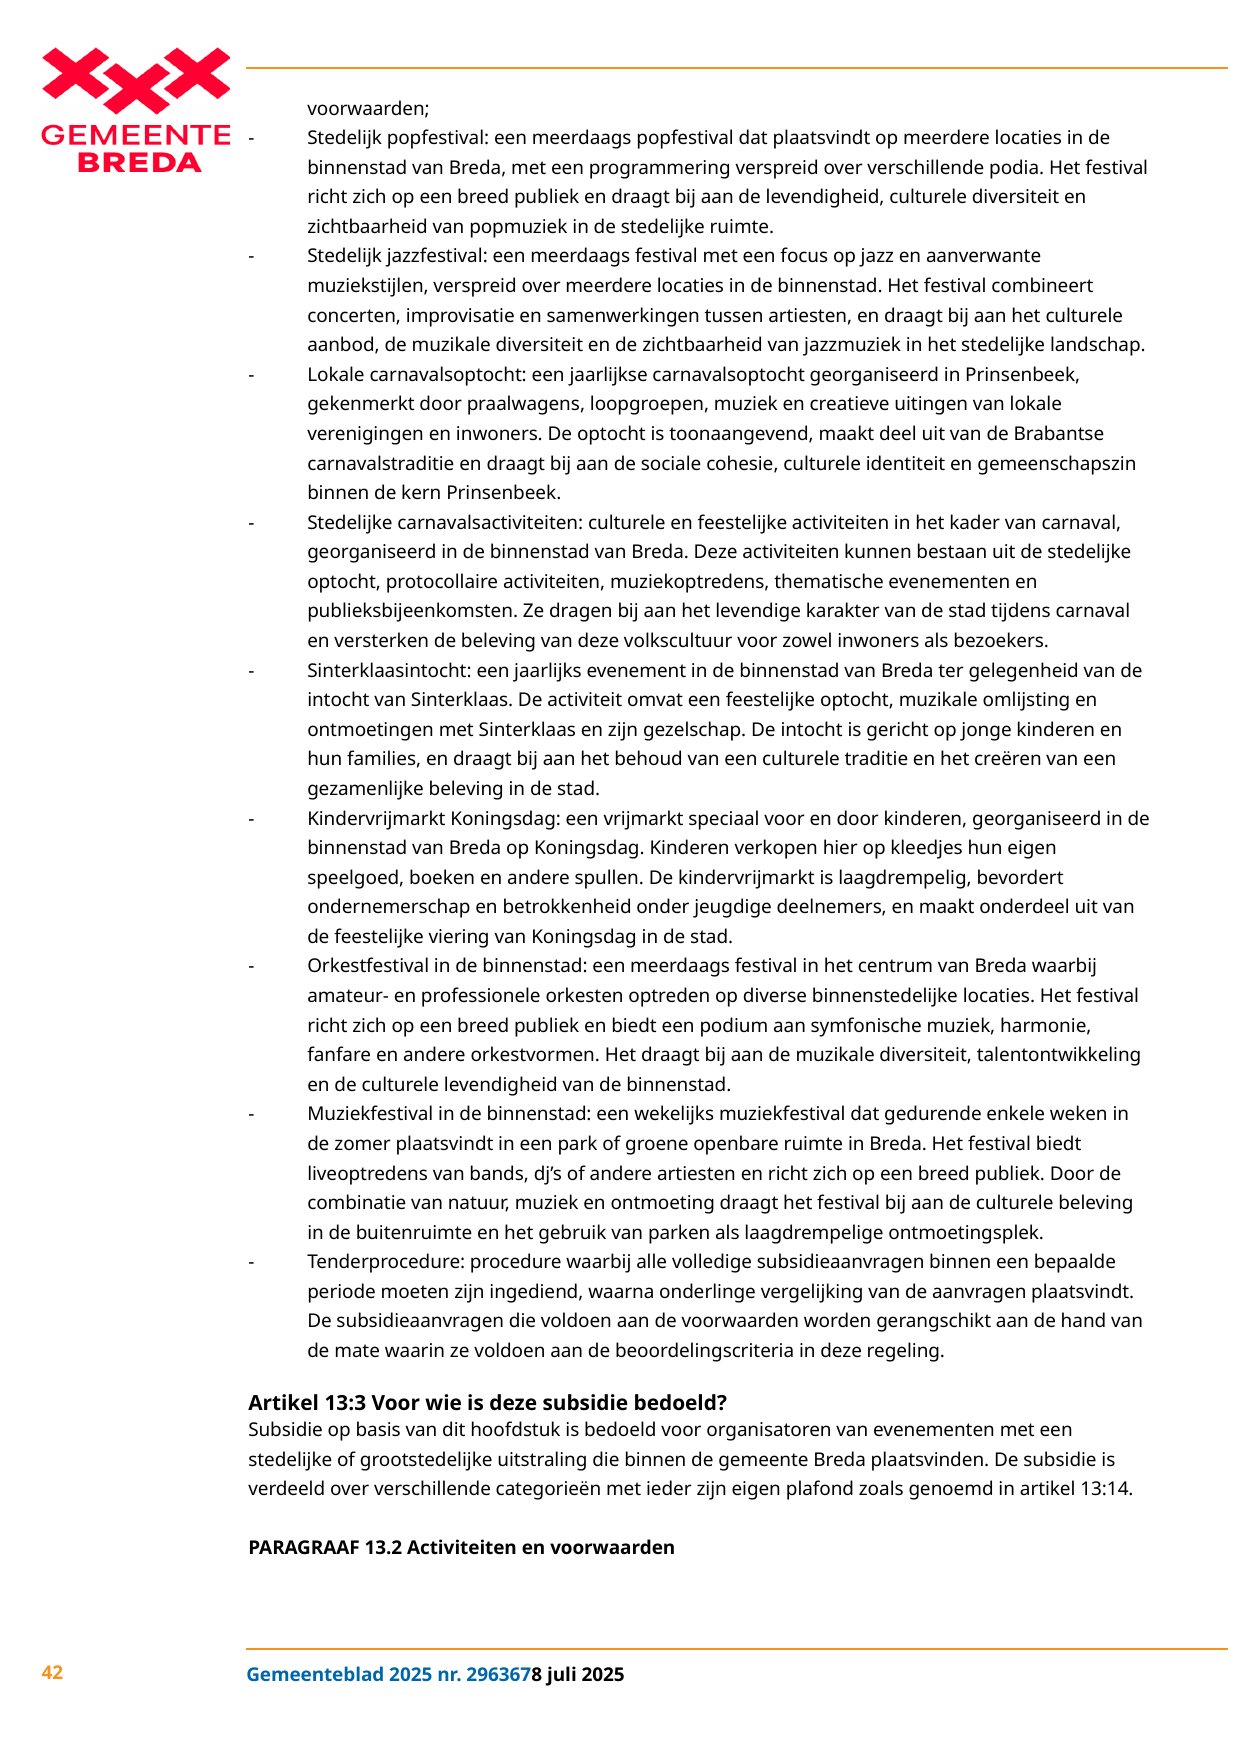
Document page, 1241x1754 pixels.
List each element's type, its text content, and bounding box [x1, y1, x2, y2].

list Muziekfestival in de binnenstad: een wekelijks muziekfestival dat gedurende enkele weken in de zomer plaatsvindt in een park of groene openbare ruimte in Breda. Het festival biedt liveoptredens van bands, dj’s of andere artiesten en richt zich op een breed publiek. Door de combinatie van natuur, muziek en ontmoeting draagt het festival bij aan de culturele beleving in de buitenruimte en het gebruik van parken als laagdrempelige ontmoetingsplek. [248, 1101, 1152, 1245]
list voorwaarden; [248, 95, 1152, 121]
list Stedelijk popfestival: een meerdaags popfestival dat plaatsvindt op meerdere locaties in de binnenstad van Breda, met een programmering verspreid over verschillende podia. Het festival richt zich op een breed publiek en draagt bij aan de levendigheid, culturele diversiteit en zichtbaarheid van popmuziek in de stedelijke ruimte. [248, 124, 1152, 239]
text Subsidie op basis van dit hoofdstuk is bedoeld voor organisatoren van evenementen met een stedelijke of grootstedelijke uitstraling die binnen de gemeente Breda plaatsvinden. De subsidie is verdeeld over verschillende categorieën met ieder zijn eigen plafond zoals genoemd in artikel 13:14. [248, 1416, 1152, 1501]
list Stedelijke carnavalsactiviteiten: culturele en feestelijke activiteiten in het kader van carnaval, georganiseerd in de binnenstad van Breda. Deze activiteiten kunnen bestaan uit de stedelijke optocht, protocollaire activiteiten, muziekoptredens, thematische evenementen en publieksbijeenkomsten. Ze dragen bij aan het levendige karakter van de stad tijdens carnaval en versterken de beleving van deze volkscultuur voor zowel inwoners als bezoekers. [248, 509, 1152, 653]
list Stedelijk jazzfestival: een meerdaags festival met een focus op jazz en aanverwante muziekstijlen, verspreid over meerdere locaties in de binnenstad. Het festival combineert concerten, improvisatie en samenwerkingen tussen artiesten, en draagt bij aan het culturele aanbod, de muzikale diversiteit en de zichtbaarheid van jazzmuziek in het stedelijke landschap. [248, 243, 1152, 357]
text Artikel 13:3 Voor wie is deze subsidie bedoeld? [248, 1388, 1152, 1416]
list Kindervrijmarkt Koningsdag: een vrijmarkt speciaal voor en door kinderen, georganiseerd in de binnenstad van Breda op Koningsdag. Kinderen verkopen hier op kleedjes hun eigen speelgoed, boeken en andere spullen. De kindervrijmarkt is laagdrempelig, bevordert ondernemerschap en betrokkenheid onder jeugdige deelnemers, en maakt onderdeel uit van de feestelijke viering van Koningsdag in de stad. [248, 805, 1152, 949]
list Tenderprocedure: procedure waarbij alle volledige subsidieaanvragen binnen een bepaalde periode moeten zijn ingediend, waarna onderlinge vergelijking van de aanvragen plaatsvindt. De subsidieaanvragen die voldoen aan de voorwaarden worden gerangschikt aan de hand van de mate waarin ze voldoen aan de beoordelingscriteria in deze regeling. [248, 1248, 1152, 1363]
text PARAGRAAF 13.2 Activiteiten en voorwaarden [248, 1534, 1152, 1560]
picture [41, 47, 231, 172]
list Sinterklaasintocht: een jaarlijks evenement in de binnenstad van Breda ter gelegenheid van de intocht van Sinterklaas. De activiteit omvat een feestelijke optocht, muzikale omlijsting en ontmoetingen met Sinterklaas en zijn gezelschap. De intocht is gericht op jonge kinderen en hun families, en draagt bij aan het behoud van een culturele traditie en het creëren van een gezamenlijke beleving in de stad. [248, 657, 1152, 801]
list Lokale carnavalsoptocht: een jaarlijkse carnavalsoptocht georganiseerd in Prinsenbeek, gekenmerkt door praalwagens, loopgroepen, muziek en creatieve uitingen van lokale verenigingen en inwoners. De optocht is toonaangevend, maakt deel uit van de Brabantse carnavalstraditie en draagt bij aan de sociale cohesie, culturele identiteit en gemeenschapszin binnen de kern Prinsenbeek. [248, 361, 1152, 505]
list Orkestfestival in de binnenstad: een meerdaags festival in het centrum van Breda waarbij amateur- en professionele orkesten optreden op diverse binnenstedelijke locaties. Het festival richt zich op een breed publiek en biedt een podium aan symfonische muziek, harmonie, fanfare en andere orkestvormen. Het draagt bij aan de muzikale diversiteit, talentontwikkeling en de culturele levendigheid van de binnenstad. [248, 953, 1152, 1097]
